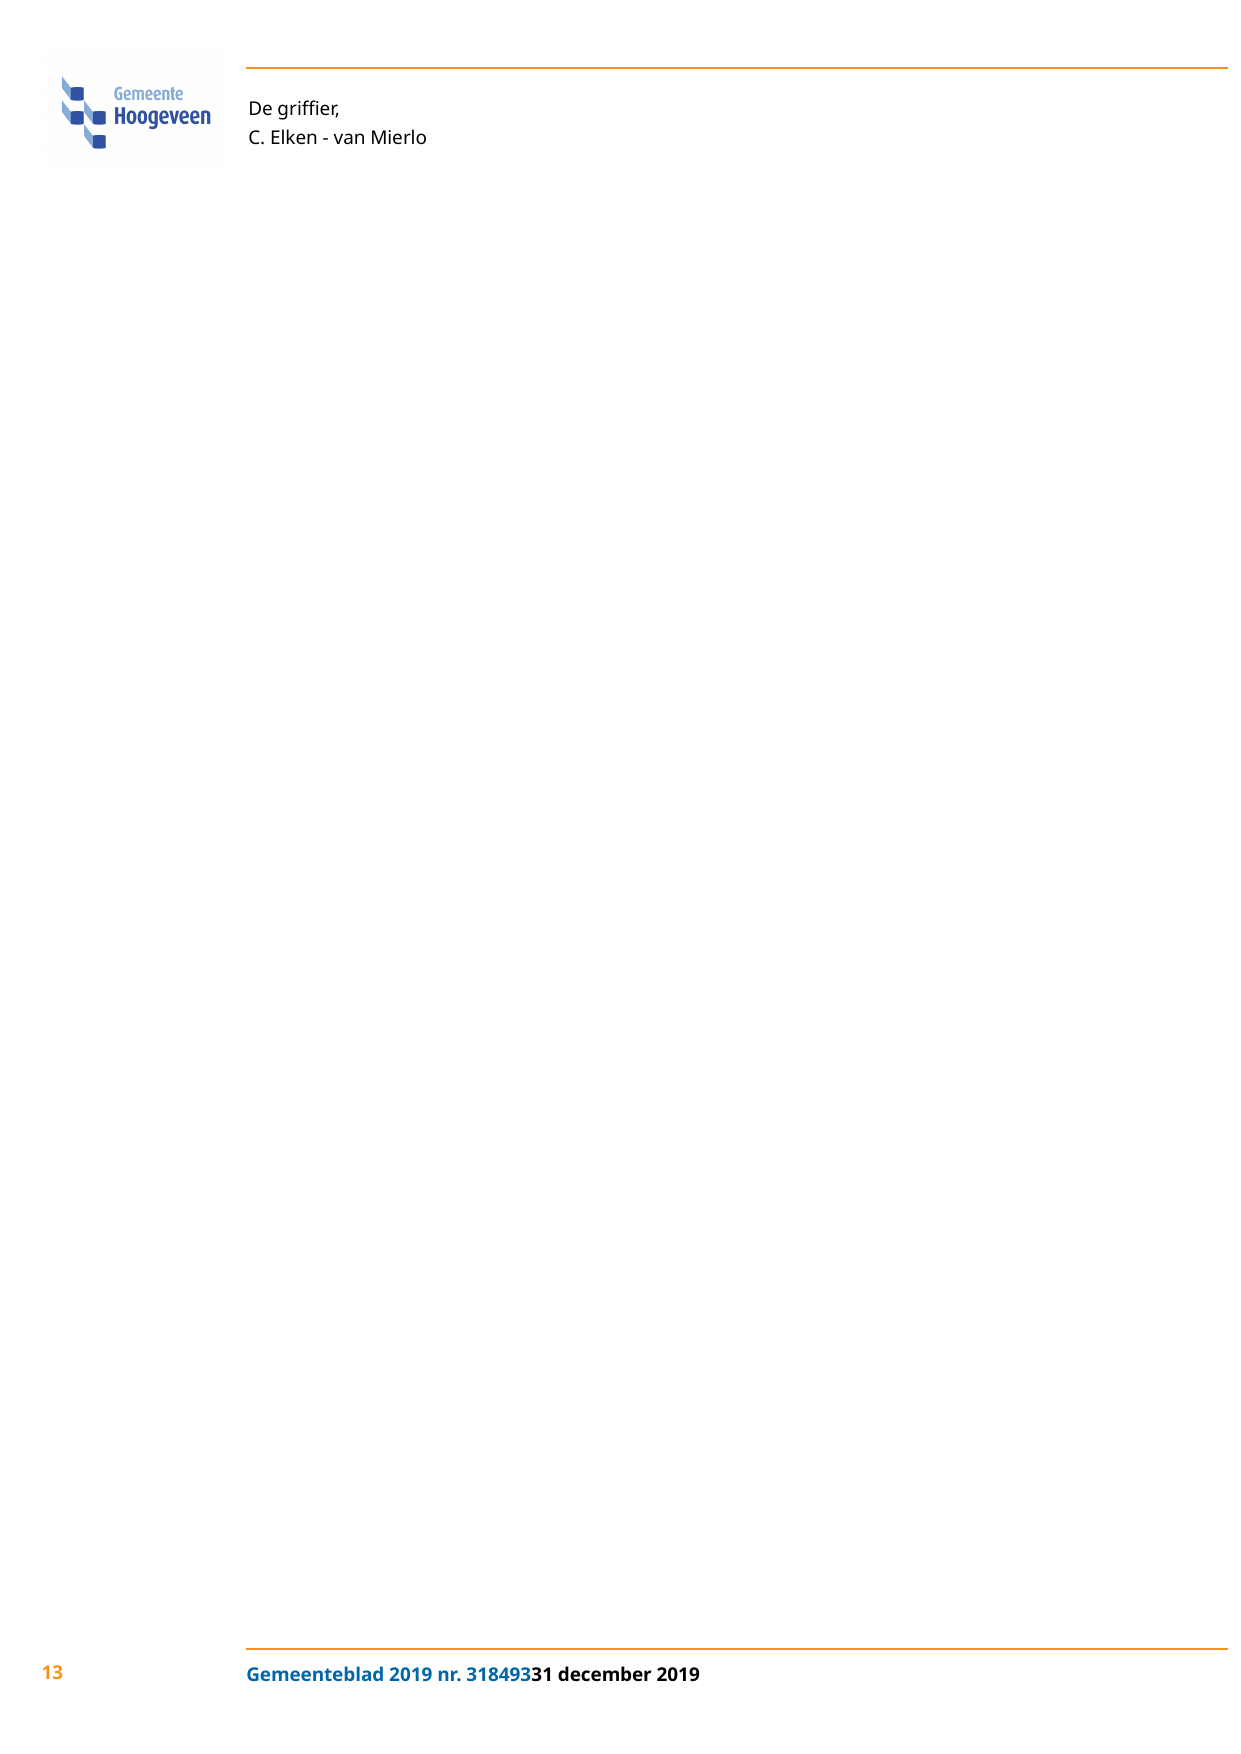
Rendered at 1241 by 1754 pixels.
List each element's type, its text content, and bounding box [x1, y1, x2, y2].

text De griffier, [248, 95, 1152, 121]
picture [41, 47, 231, 172]
text C. Elken - van Mierlo [248, 124, 1152, 150]
